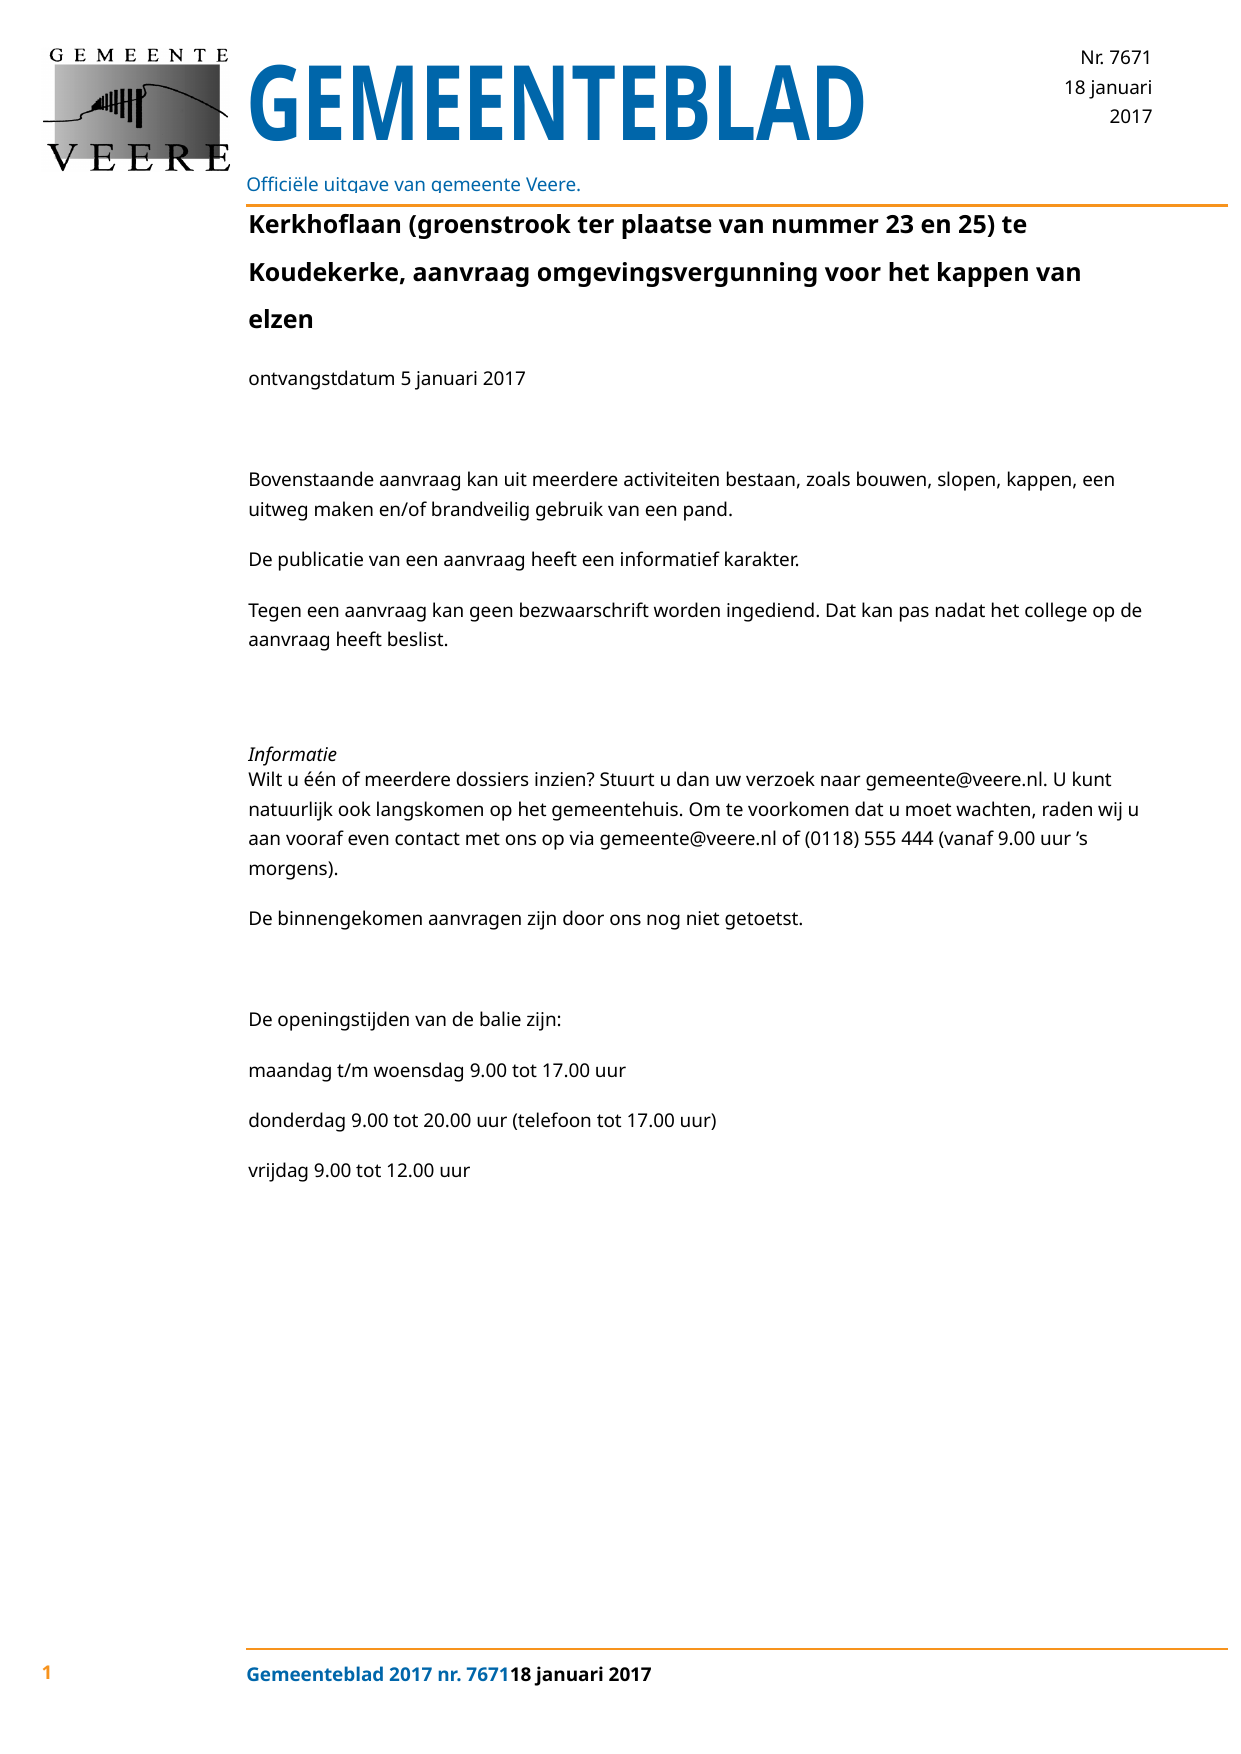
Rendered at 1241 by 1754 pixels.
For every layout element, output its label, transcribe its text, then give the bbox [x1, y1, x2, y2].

text De binnengekomen aanvragen zijn door ons nog niet getoetst. [248, 906, 1152, 931]
text Wilt u één of meerdere dossiers inzien? Stuurt u dan uw verzoek naar gemeente@veere.nl. U kunt natuurlijk ook langskomen op het gemeentehuis. Om te voorkomen dat u moet wachten, raden wij u aan vooraf even contact met ons op via gemeente@veere.nl of (0118) 555 444 (vanaf 9.00 uur ’s morgens). [248, 766, 1152, 881]
text De openingstijden van de balie zijn: [248, 1006, 1152, 1032]
text maandag t/m woensdag 9.00 tot 17.00 uur [248, 1057, 1152, 1083]
text De publicatie van een aanvraag heeft een informatief karakter. [248, 546, 1152, 572]
text Bovenstaande aanvraag kan uit meerdere activiteiten bestaan, zoals bouwen, slopen, kappen, een uitweg maken en/of brandveilig gebruik van een pand. [248, 466, 1152, 522]
text Kerkhoflaan (groenstrook ter plaatse van nummer 23 en 25) te Koudekerke, aanvraag omgevingsvergunning voor het kappen van elzen [248, 207, 1152, 336]
text ontvangstdatum 5 januari 2017 [248, 366, 1152, 391]
text donderdag 9.00 tot 20.00 uur (telefoon tot 17.00 uur) [248, 1107, 1152, 1133]
text Tegen een aanvraag kan geen bezwaarschrift worden ingediend. Dat kan pas nadat het college op de aanvraag heeft beslist. [248, 597, 1152, 652]
text Informatie [248, 741, 1152, 766]
picture [41, 47, 231, 172]
text vrijdag 9.00 tot 12.00 uur [248, 1158, 1152, 1183]
